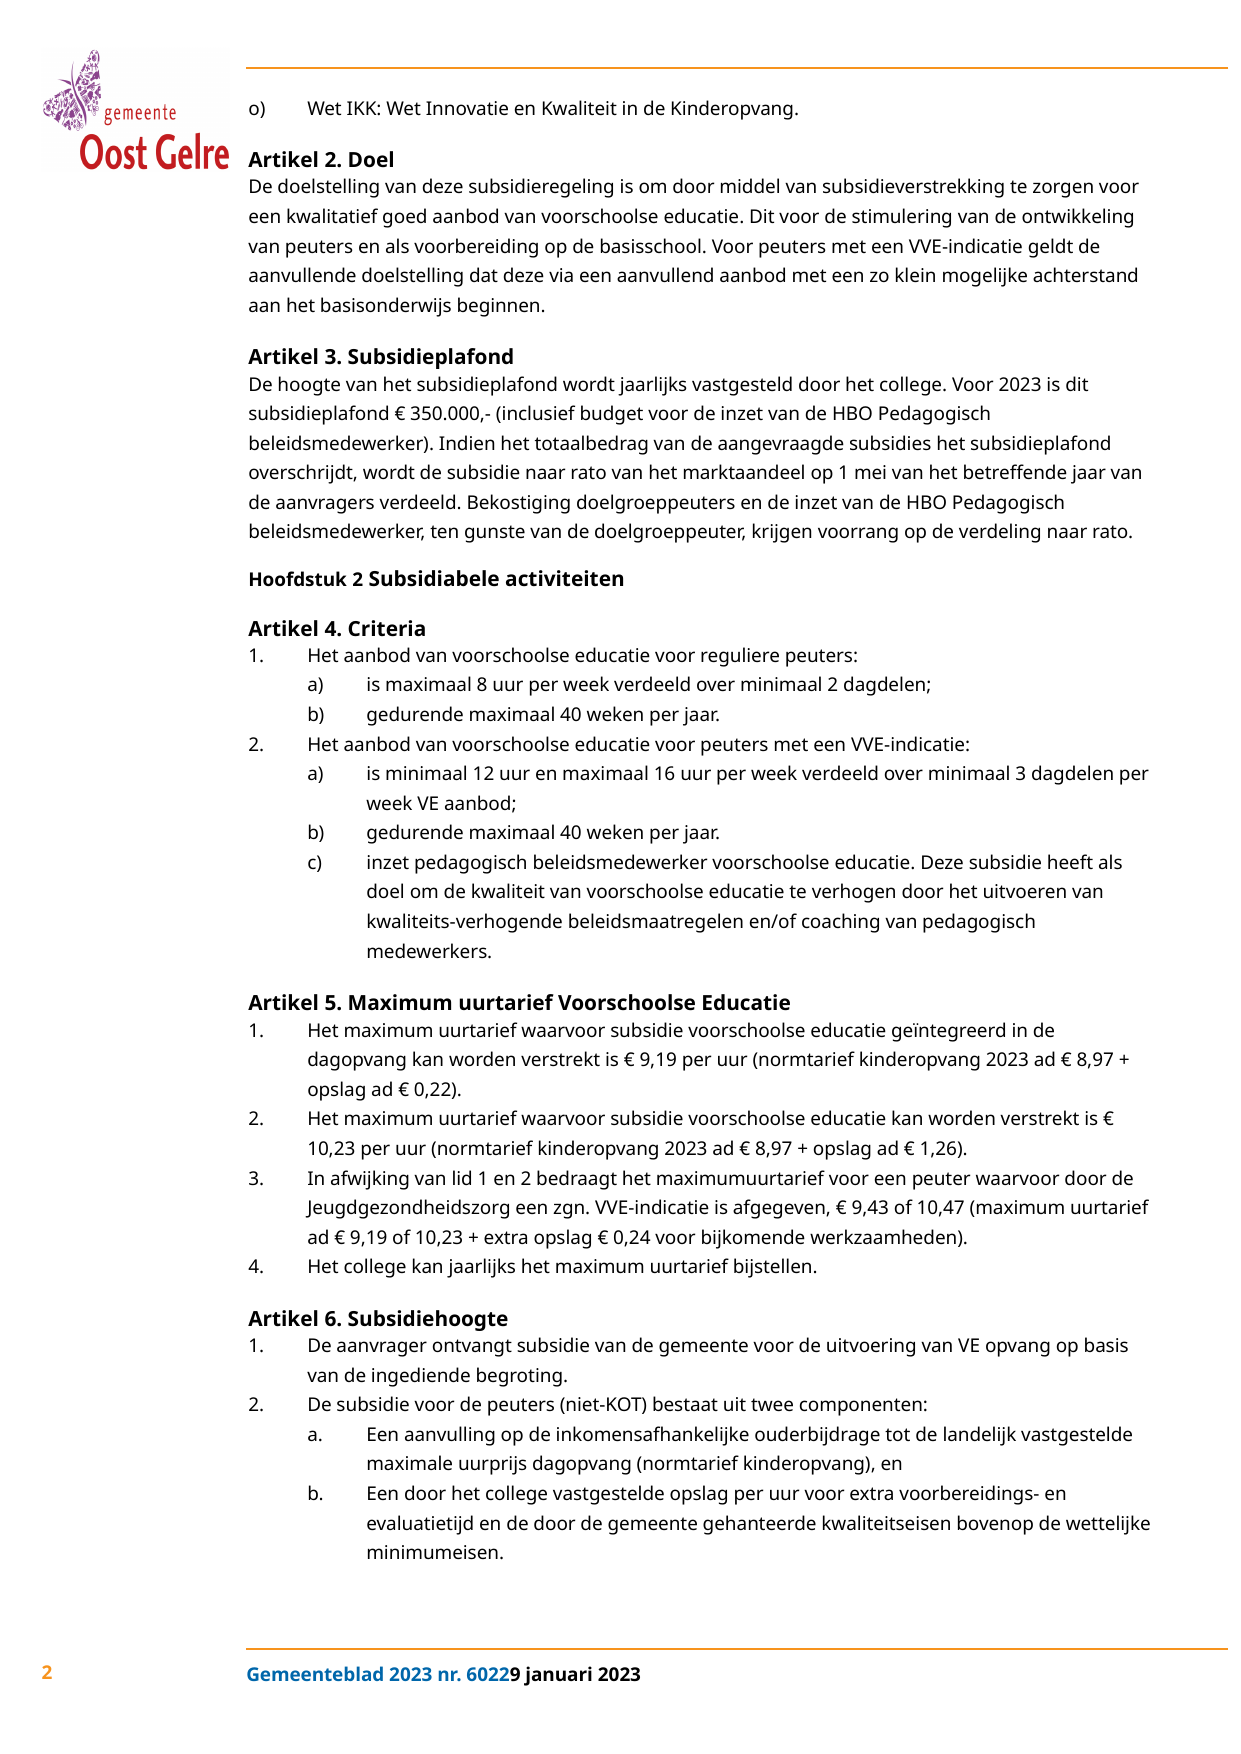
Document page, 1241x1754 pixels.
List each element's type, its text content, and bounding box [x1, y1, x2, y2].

list gedurende maximaal 40 weken per jaar. [307, 701, 1152, 727]
list De subsidie voor de peuters (niet-KOT) bestaat uit twee componenten: [248, 1391, 1152, 1417]
text De doelstelling van deze subsidieregeling is om door middel van subsidieverstrekking te zorgen voor een kwalitatief goed aanbod van voorschoolse educatie. Dit voor de stimulering van de ontwikkeling van peuters en als voorbereiding op de basisschool. Voor peuters met een VVE-indicatie geldt de aanvullende doelstelling dat deze via een aanvullend aanbod met een zo klein mogelijke achterstand aan het basisonderwijs beginnen. [248, 174, 1152, 318]
list Het aanbod van voorschoolse educatie voor reguliere peuters: [248, 642, 1152, 668]
text Artikel 4. Criteria [248, 614, 1152, 642]
list inzet pedagogisch beleidsmedewerker voorschoolse educatie. Deze subsidie heeft als doel om de kwaliteit van voorschoolse educatie te verhogen door het uitvoeren van kwaliteits-verhogende beleidsmaatregelen en/of coaching van pedagogisch medewerkers. [307, 849, 1152, 964]
picture [41, 47, 231, 172]
list Het maximum uurtarief waarvoor subsidie voorschoolse educatie kan worden verstrekt is € 10,23 per uur (normtarief kinderopvang 2023 ad € 8,97 + opslag ad € 1,26). [248, 1106, 1152, 1161]
list Wet IKK: Wet Innovatie en Kwaliteit in de Kinderopvang. [248, 95, 1152, 121]
text De hoogte van het subsidieplafond wordt jaarlijks vastgesteld door het college. Voor 2023 is dit subsidieplafond € 350.000,- (inclusief budget voor de inzet van de HBO Pedagogisch beleidsmedewerker). Indien het totaalbedrag van de aangevraagde subsidies het subsidieplafond overschrijdt, wordt de subsidie naar rato van het marktaandeel op 1 mei van het betreffende jaar van de aanvragers verdeeld. Bekostiging doelgroeppeuters en de inzet van de HBO Pedagogisch beleidsmedewerker, ten gunste van de doelgroeppeuter, krijgen voorrang op de verdeling naar rato. [248, 371, 1152, 544]
text Artikel 6. Subsidiehoogte [248, 1304, 1152, 1332]
text Hoofdstuk 2 Subsidiabele activiteiten [248, 564, 1152, 593]
list De aanvrager ontvangt subsidie van de gemeente voor de uitvoering van VE opvang op basis van de ingediende begroting. [248, 1332, 1152, 1388]
text Artikel 3. Subsidieplafond [248, 342, 1152, 371]
list Een aanvulling op de inkomensafhankelijke ouderbijdrage tot de landelijk vastgestelde maximale uurprijs dagopvang (normtarief kinderopvang), en [307, 1421, 1152, 1476]
list Het college kan jaarlijks het maximum uurtarief bijstellen. [248, 1253, 1152, 1279]
text Artikel 2. Doel [248, 145, 1152, 174]
list Een door het college vastgestelde opslag per uur voor extra voorbereidings- en evaluatietijd en de door de gemeente gehanteerde kwaliteitseisen bovenop de wettelijke minimumeisen. [307, 1480, 1152, 1565]
list In afwijking van lid 1 en 2 bedraagt het maximumuurtarief voor een peuter waarvoor door de Jeugdgezondheidszorg een zgn. VVE-indicatie is afgegeven, € 9,43 of 10,47 (maximum uurtarief ad € 9,19 of 10,23 + extra opslag € 0,24 voor bijkomende werkzaamheden). [248, 1165, 1152, 1249]
list Het maximum uurtarief waarvoor subsidie voorschoolse educatie geïntegreerd in de dagopvang kan worden verstrekt is € 9,19 per uur (normtarief kinderopvang 2023 ad € 8,97 + opslag ad € 0,22). [248, 1017, 1152, 1102]
list Het aanbod van voorschoolse educatie voor peuters met een VVE-indicatie: [248, 731, 1152, 757]
list is minimaal 12 uur en maximaal 16 uur per week verdeeld over minimaal 3 dagdelen per week VE aanbod; [307, 760, 1152, 816]
list is maximaal 8 uur per week verdeeld over minimaal 2 dagdelen; [307, 672, 1152, 697]
list gedurende maximaal 40 weken per jaar. [307, 819, 1152, 845]
text Artikel 5. Maximum uurtarief Voorschoolse Educatie [248, 988, 1152, 1017]
